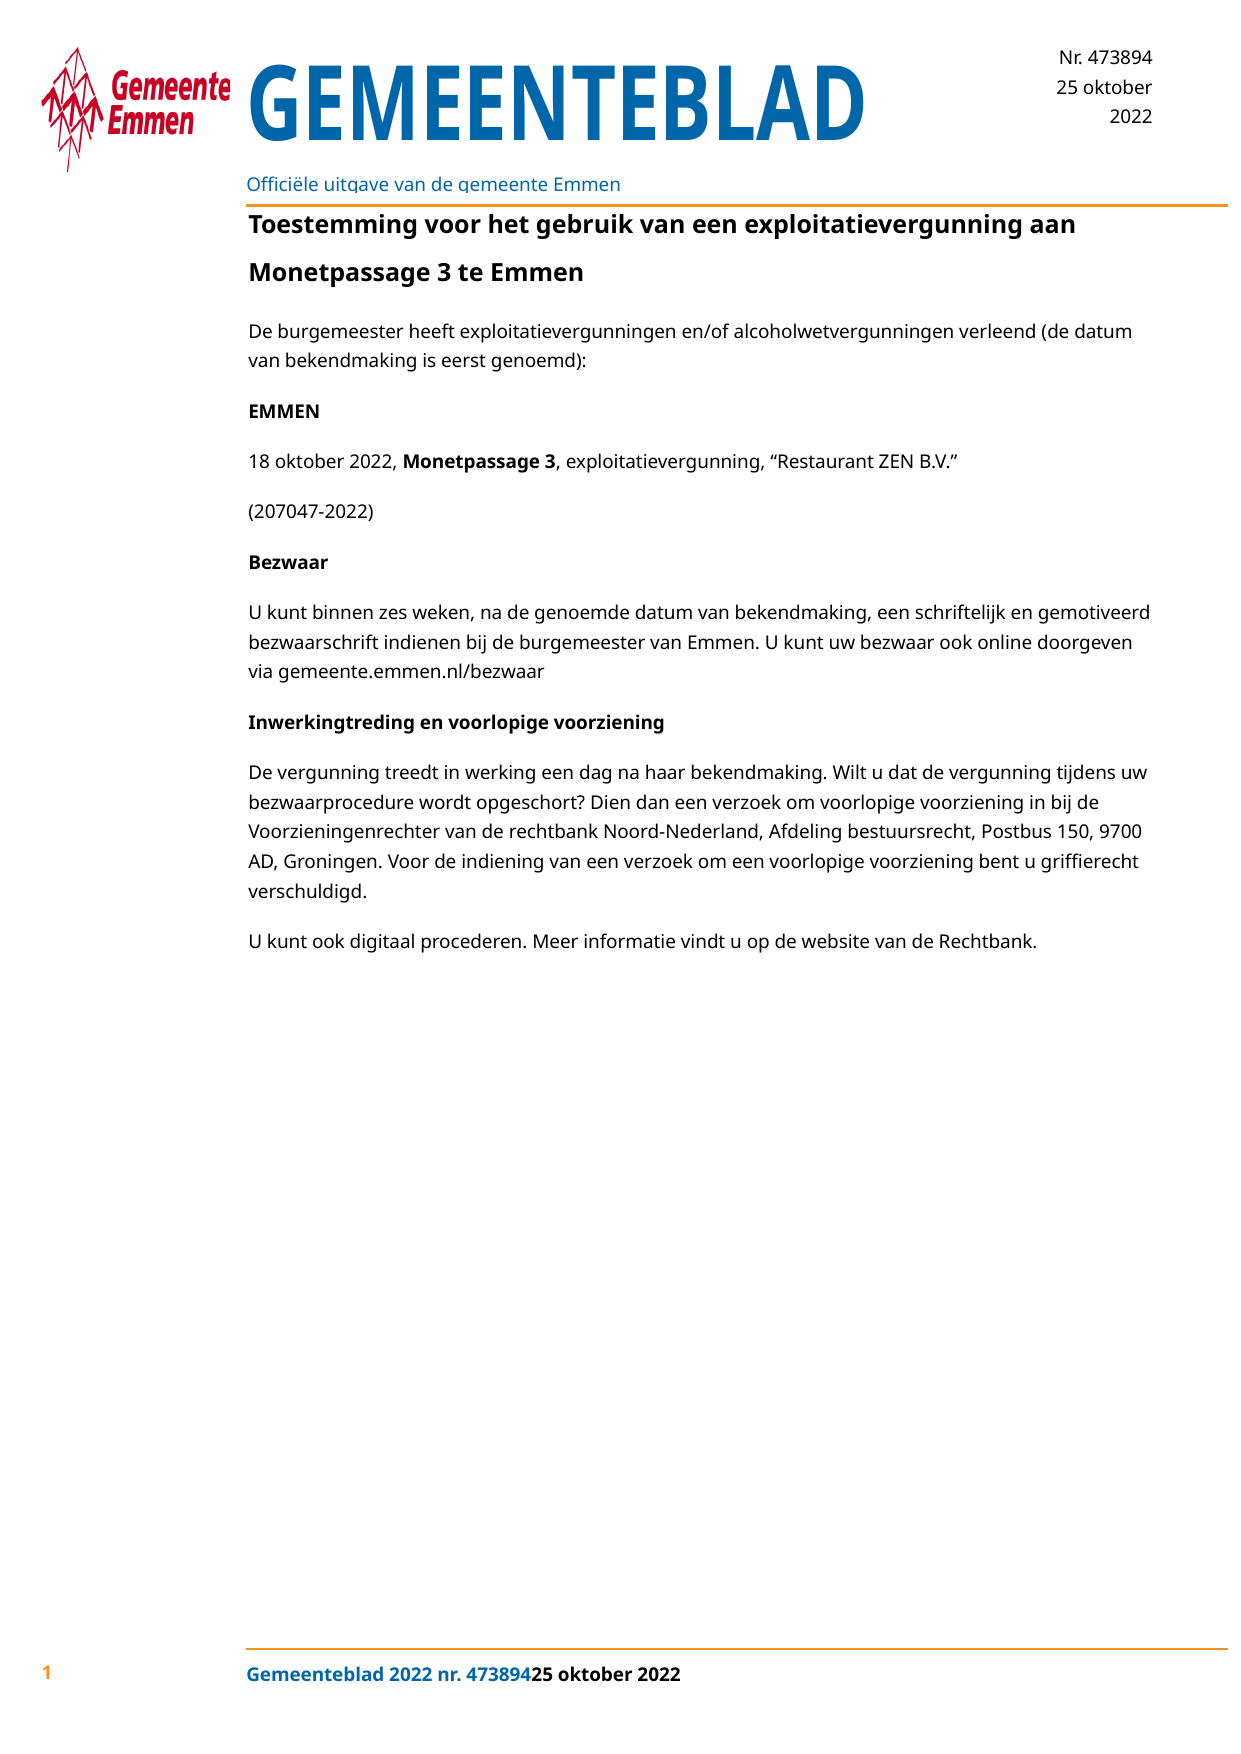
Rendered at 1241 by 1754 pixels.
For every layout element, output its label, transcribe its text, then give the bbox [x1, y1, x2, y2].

text De burgemeester heeft exploitatievergunningen en/of alcoholwetvergunningen verleend (de datum van bekendmaking is eerst genoemd): [248, 318, 1152, 373]
text Toestemming voor het gebruik van een exploitatievergunning aan Monetpassage 3 te Emmen [248, 207, 1152, 288]
text EMMEN [248, 398, 1152, 424]
text 18 oktober 2022, Monetpassage 3, exploitatievergunning, “Restaurant ZEN B.V.” [248, 448, 1152, 474]
text U kunt binnen zes weken, na de genoemde datum van bekendmaking, een schriftelijk en gemotiveerd bezwaarschrift indienen bij de burgemeester van Emmen. U kunt uw bezwaar ook online doorgeven via gemeente.emmen.nl/bezwaar [248, 599, 1152, 684]
text Inwerkingtreding en voorlopige voorziening [248, 709, 1152, 735]
picture [41, 47, 231, 172]
text De vergunning treedt in werking een dag na haar bekendmaking. Wilt u dat de vergunning tijdens uw bezwaarprocedure wordt opgeschort? Dien dan een verzoek om voorlopige voorziening in bij de Voorzieningenrechter van de rechtbank Noord-Nederland, Afdeling bestuursrecht, Postbus 150, 9700 AD, Groningen. Voor de indiening van een verzoek om een voorlopige voorziening bent u griffierecht verschuldigd. [248, 759, 1152, 904]
text U kunt ook digitaal procederen. Meer informatie vindt u op de website van de Rechtbank. [248, 928, 1152, 954]
text Bezwaar [248, 549, 1152, 575]
text (207047-2022) [248, 499, 1152, 524]
